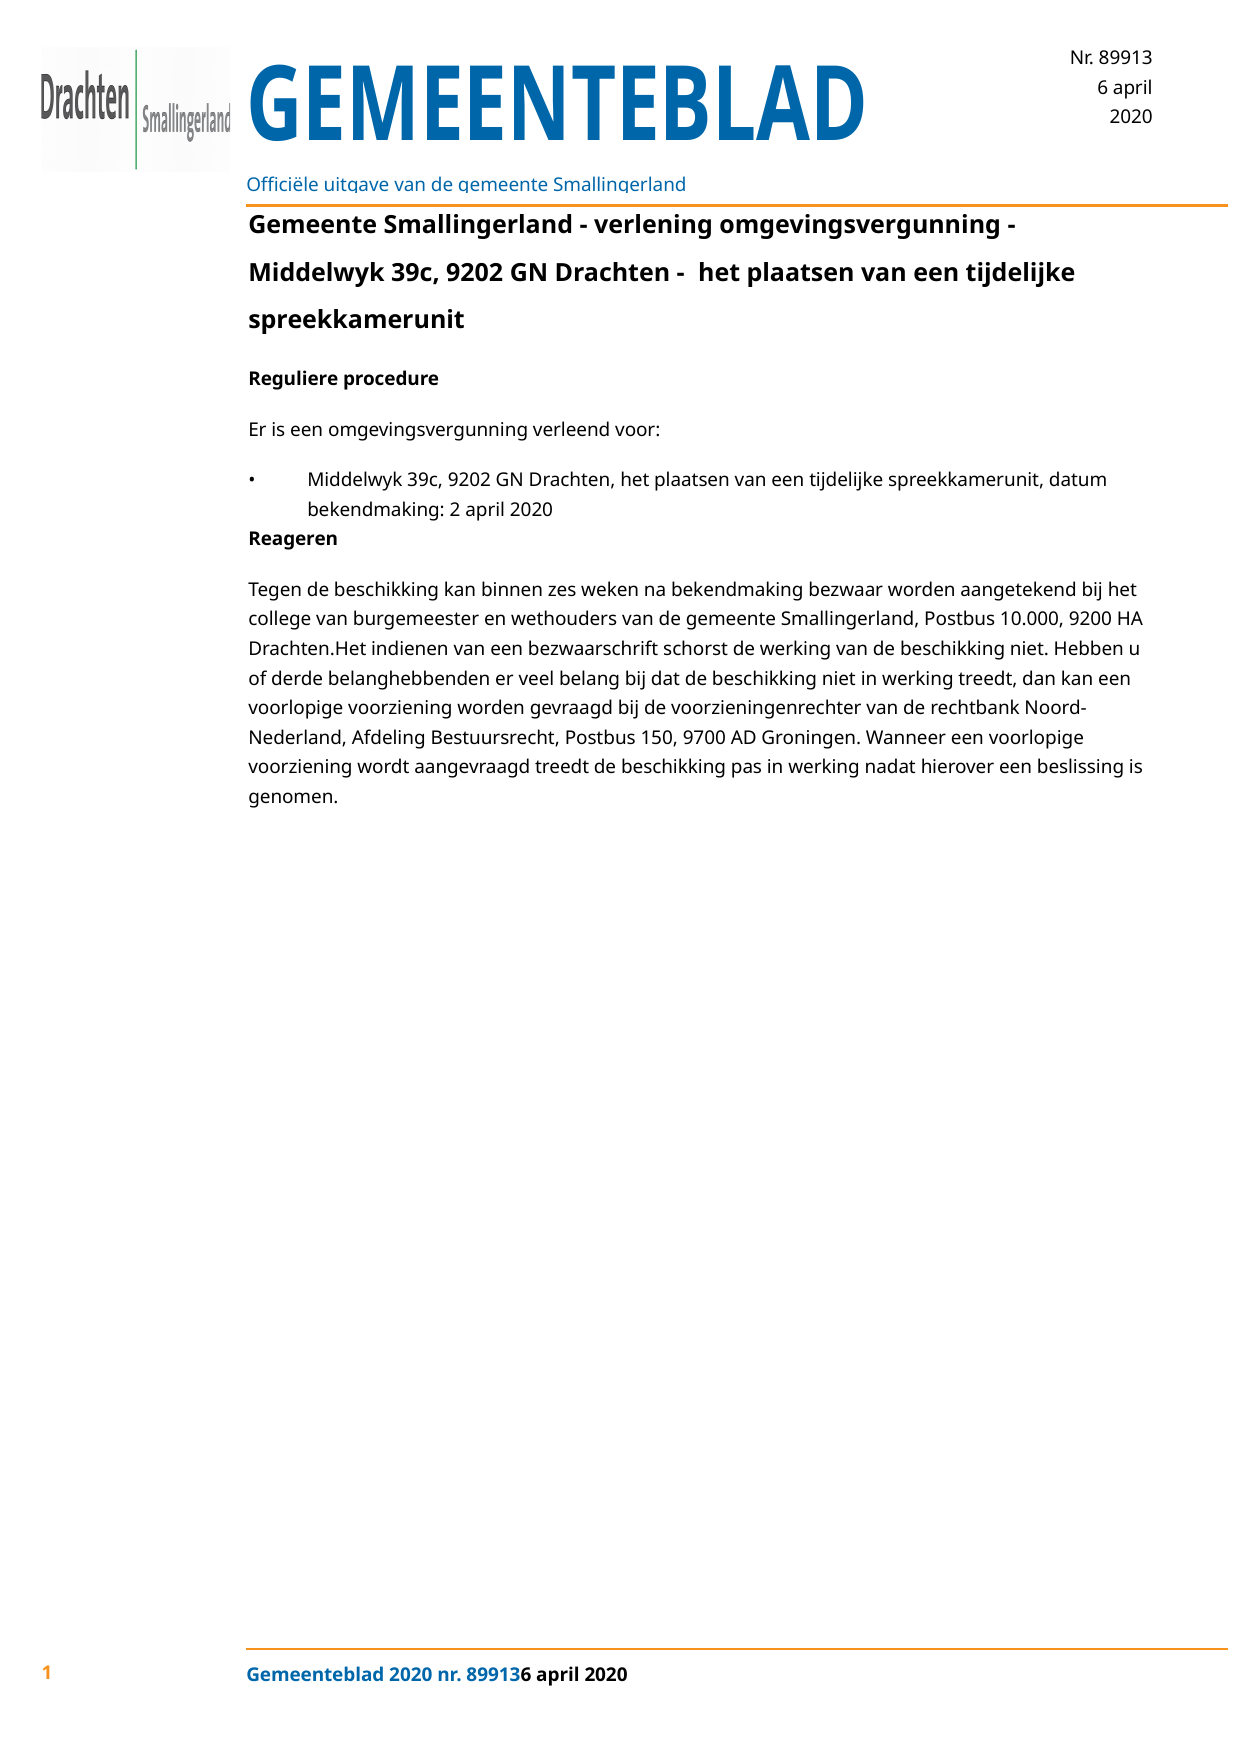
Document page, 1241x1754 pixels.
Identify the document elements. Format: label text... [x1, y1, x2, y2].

text Er is een omgevingsvergunning verleend voor: [248, 416, 1152, 442]
text Tegen de beschikking kan binnen zes weken na bekendmaking bezwaar worden aangetekend bij het college van burgemeester en wethouders van de gemeente Smallingerland, Postbus 10.000, 9200 HA Drachten.Het indienen van een bezwaarschrift schorst de werking van de beschikking niet. Hebben u of derde belanghebbenden er veel belang bij dat de beschikking niet in werking treedt, dan kan een voorlopige voorziening worden gevraagd bij de voorzieningenrechter van de rechtbank Noord-Nederland, Afdeling Bestuursrecht, Postbus 150, 9700 AD Groningen. Wanneer een voorlopige voorziening wordt aangevraagd treedt de beschikking pas in werking nadat hierover een beslissing is genomen. [248, 576, 1152, 809]
text Reageren [248, 526, 1152, 551]
list Middelwyk 39c, 9202 GN Drachten, het plaatsen van een tijdelijke spreekkamerunit, datum bekendmaking: 2 april 2020 [248, 466, 1152, 522]
text Gemeente Smallingerland - verlening omgevingsvergunning - Middelwyk 39c, 9202 GN Drachten - het plaatsen van een tijdelijke spreekkamerunit [248, 207, 1152, 336]
text Reguliere procedure [248, 366, 1152, 391]
picture [41, 47, 231, 172]
